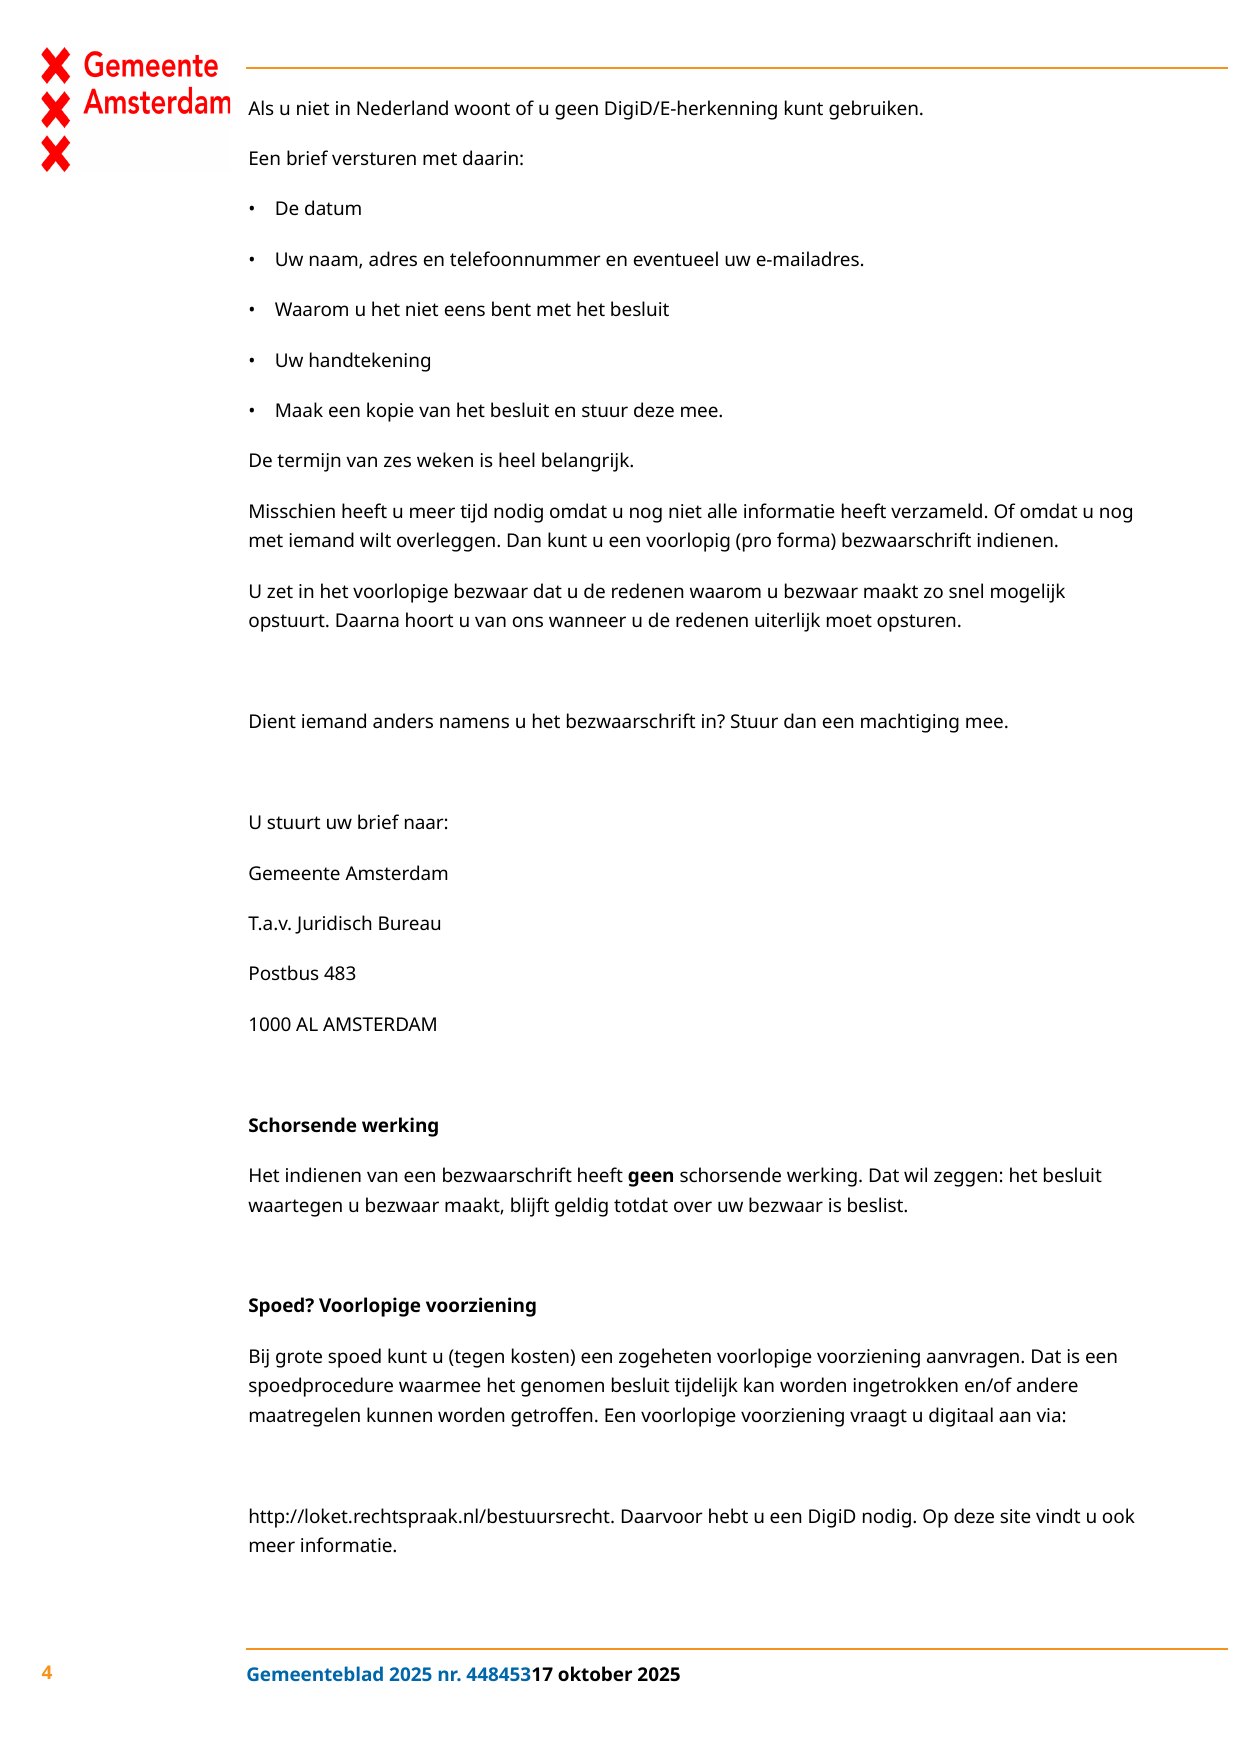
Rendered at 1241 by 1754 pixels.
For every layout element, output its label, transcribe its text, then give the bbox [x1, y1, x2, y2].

text Dient iemand anders namens u het bezwaarschrift in? Stuur dan een machtiging mee. [248, 708, 1152, 734]
text T.a.v. Juridisch Bureau [248, 910, 1152, 936]
text De termijn van zes weken is heel belangrijk. [248, 448, 1152, 473]
text U stuurt uw brief naar: [248, 809, 1152, 835]
text Schorsende werking [248, 1112, 1152, 1138]
text • Uw naam, adres en telefoonnummer en eventueel uw e-mailadres. [248, 246, 1152, 272]
picture [41, 47, 231, 172]
text Spoed? Voorlopige voorziening [248, 1293, 1152, 1318]
text http://loket.rechtspraak.nl/bestuursrecht. Daarvoor hebt u een DigiD nodig. Op deze site vindt u ook meer informatie. [248, 1503, 1152, 1558]
text Als u niet in Nederland woont of u geen DigiD/E-herkenning kunt gebruiken. [248, 95, 1152, 121]
text Postbus 483 [248, 961, 1152, 986]
text Een brief versturen met daarin: [248, 145, 1152, 171]
text • De datum [248, 196, 1152, 221]
text Bij grote spoed kunt u (tegen kosten) een zogeheten voorlopige voorziening aanvragen. Dat is een spoedprocedure waarmee het genomen besluit tijdelijk kan worden ingetrokken en/of andere maatregelen kunnen worden getroffen. Een voorlopige voorziening vraagt u digitaal aan via: [248, 1343, 1152, 1428]
text U zet in het voorlopige bezwaar dat u de redenen waarom u bezwaar maakt zo snel mogelijk opstuurt. Daarna hoort u van ons wanneer u de redenen uiterlijk moet opsturen. [248, 578, 1152, 633]
text Gemeente Amsterdam [248, 860, 1152, 886]
text • Maak een kopie van het besluit en stuur deze mee. [248, 397, 1152, 423]
text 1000 AL AMSTERDAM [248, 1011, 1152, 1037]
text • Waarom u het niet eens bent met het besluit [248, 296, 1152, 322]
text • Uw handtekening [248, 347, 1152, 373]
text Het indienen van een bezwaarschrift heeft geen schorsende werking. Dat wil zeggen: het besluit waartegen u bezwaar maakt, blijft geldig totdat over uw bezwaar is beslist. [248, 1162, 1152, 1218]
text Misschien heeft u meer tijd nodig omdat u nog niet alle informatie heeft verzameld. Of omdat u nog met iemand wilt overleggen. Dan kunt u een voorlopig (pro forma) bezwaarschrift indienen. [248, 498, 1152, 553]
